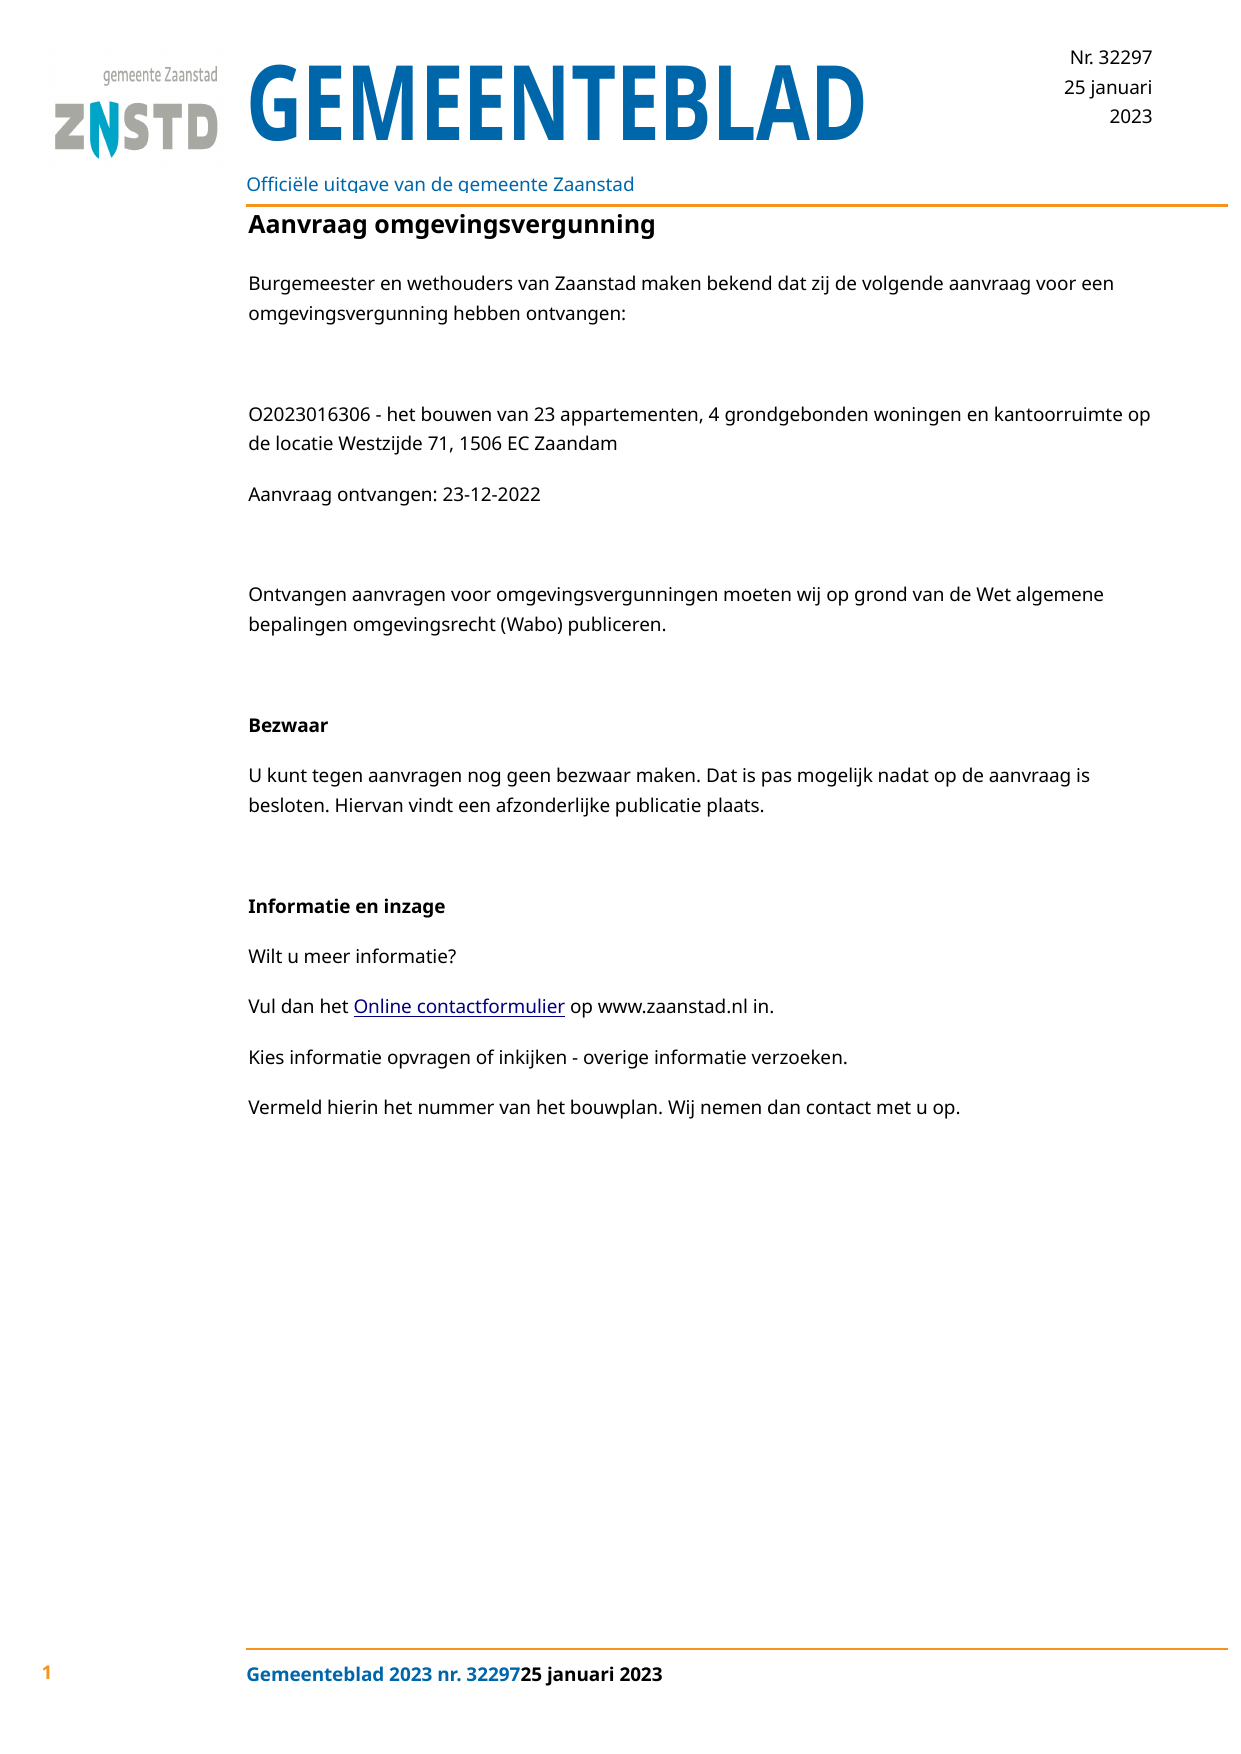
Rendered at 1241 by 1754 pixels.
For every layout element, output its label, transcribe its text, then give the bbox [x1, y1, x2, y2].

picture [41, 47, 231, 172]
text Bezwaar [248, 712, 1152, 738]
text U kunt tegen aanvragen nog geen bezwaar maken. Dat is pas mogelijk nadat op de aanvraag is besloten. Hiervan vindt een afzonderlijke publicatie plaats. [248, 762, 1152, 818]
text Vul dan het Online contactformulier op www.zaanstad.nl in. [248, 994, 1152, 1019]
text Informatie en inzage [248, 893, 1152, 918]
text Wilt u meer informatie? [248, 943, 1152, 969]
text Vermeld hierin het nummer van het bouwplan. Wij nemen dan contact met u op. [248, 1094, 1152, 1120]
text Kies informatie opvragen of inkijken - overige informatie verzoeken. [248, 1044, 1152, 1070]
text Burgemeester en wethouders van Zaanstad maken bekend dat zij de volgende aanvraag voor een omgevingsvergunning hebben ontvangen: [248, 270, 1152, 326]
text Ontvangen aanvragen voor omgevingsvergunningen moeten wij op grond van de Wet algemene bepalingen omgevingsrecht (Wabo) publiceren. [248, 582, 1152, 637]
text Aanvraag omgevingsvergunning [248, 207, 1152, 241]
text Aanvraag ontvangen: 23-12-2022 [248, 481, 1152, 506]
text O2023016306 - het bouwen van 23 appartementen, 4 grondgebonden woningen en kantoorruimte op de locatie Westzijde 71, 1506 EC Zaandam [248, 401, 1152, 456]
